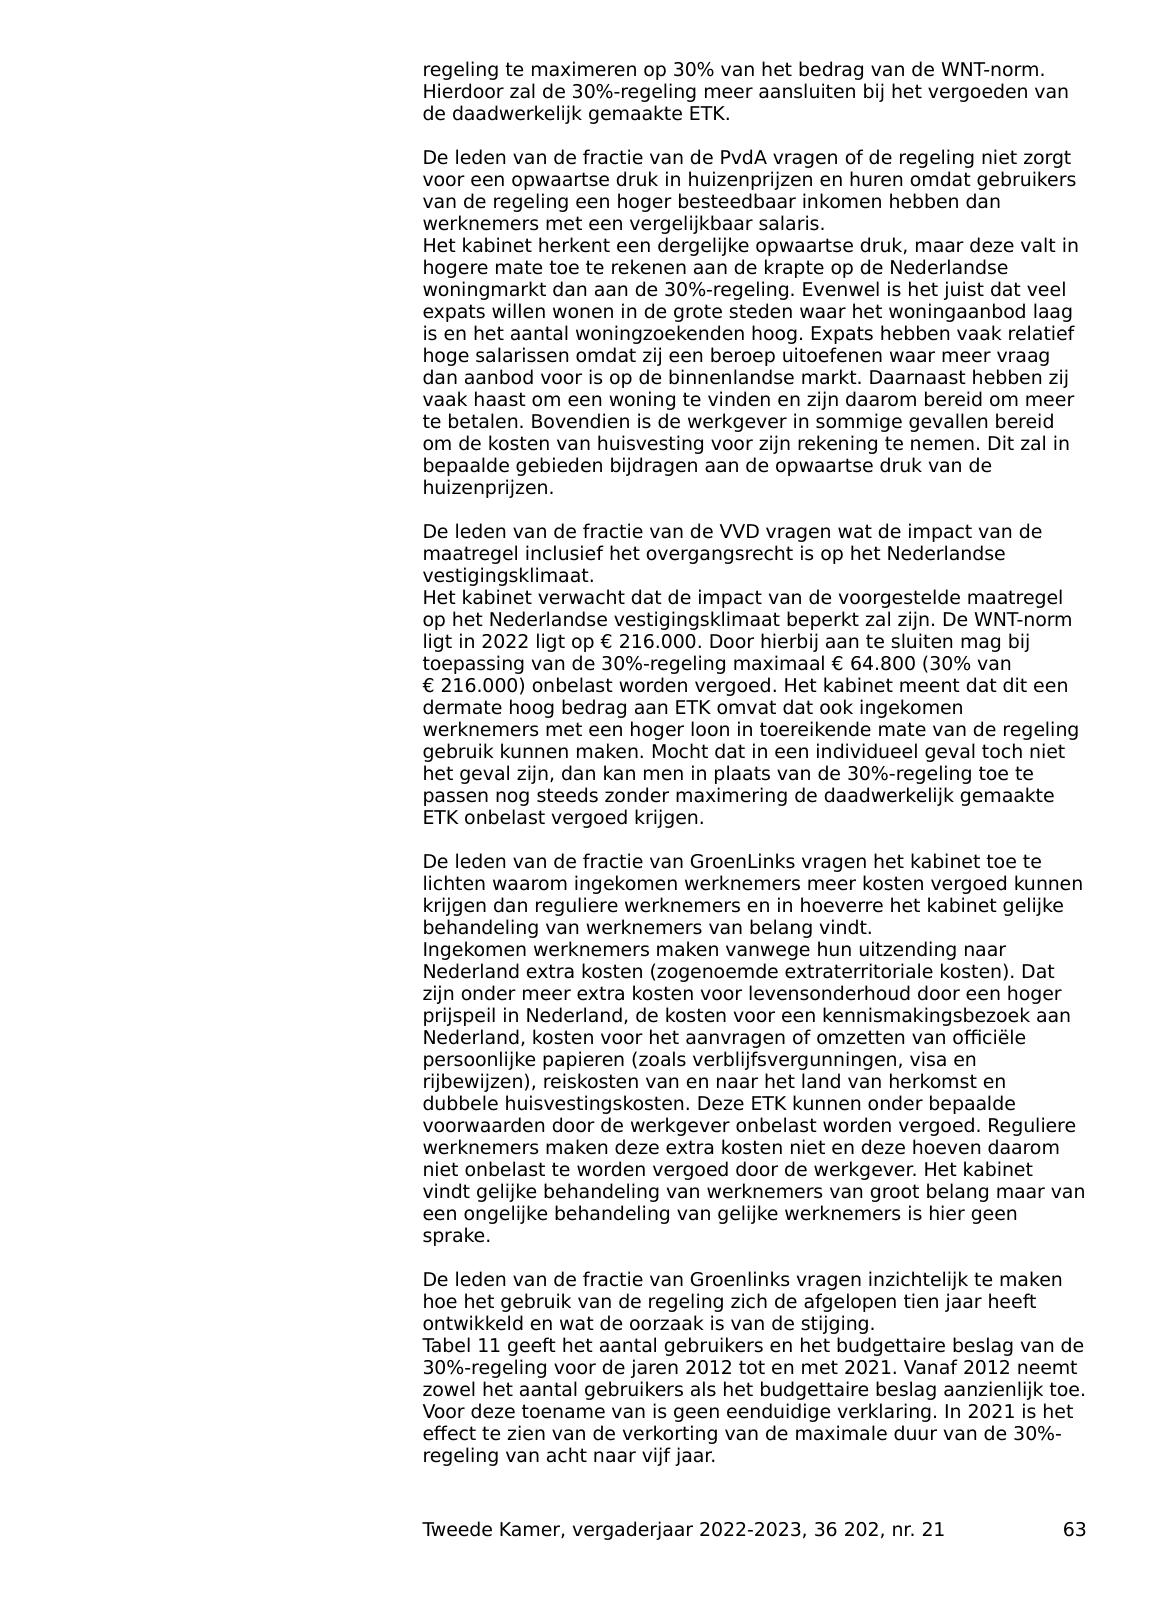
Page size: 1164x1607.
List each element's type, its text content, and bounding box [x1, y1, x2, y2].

text Tabel 11 geeft het aantal gebruikers en het budgettaire beslag van de 30%-regeling voor de jaren 2012 tot en met 2021. Vanaf 2012 neemt zowel het aantal gebruikers als het budgettaire beslag aanzienlijk toe. Voor deze toename van is geen eenduidige verklaring. In 2021 is het effect te zien van de verkorting van de maximale duur van de 30%-regeling van acht naar vijf jaar. [422, 1335, 1087, 1467]
text De leden van de fractie van de PvdA vragen of de regeling niet zorgt voor een opwaartse druk in huizenprijzen en huren omdat gebruikers van de regeling een hoger besteedbaar inkomen hebben dan werknemers met een vergelijkbaar salaris. [422, 147, 1087, 235]
text De leden van de fractie van GroenLinks vragen het kabinet toe te lichten waarom ingekomen werknemers meer kosten vergoed kunnen krijgen dan reguliere werknemers en in hoeverre het kabinet gelijke behandeling van werknemers van belang vindt. [422, 851, 1087, 939]
text De leden van de fractie van Groenlinks vragen inzichtelijk te maken hoe het gebruik van de regeling zich de afgelopen tien jaar heeft ontwikkeld en wat de oorzaak is van de stijging. [422, 1269, 1087, 1335]
text Het kabinet herkent een dergelijke opwaartse druk, maar deze valt in hogere mate toe te rekenen aan de krapte op de Nederlandse woningmarkt dan aan de 30%-regeling. Evenwel is het juist dat veel expats willen wonen in de grote steden waar het woningaanbod laag is en het aantal woningzoekenden hoog. Expats hebben vaak relatief hoge salarissen omdat zij een beroep uitoefenen waar meer vraag dan aanbod voor is op de binnenlandse markt. Daarnaast hebben zij vaak haast om een woning te vinden en zijn daarom bereid om meer te betalen. Bovendien is de werkgever in sommige gevallen bereid om de kosten van huisvesting voor zijn rekening te nemen. Dit zal in bepaalde gebieden bijdragen aan de opwaartse druk van de huizenprijzen. [422, 235, 1087, 499]
text regeling te maximeren op 30% van het bedrag van de WNT-norm. Hierdoor zal de 30%-regeling meer aansluiten bij het vergoeden van de daadwerkelijk gemaakte ETK. [422, 59, 1087, 125]
text Het kabinet verwacht dat de impact van de voorgestelde maatregel op het Nederlandse vestigingsklimaat beperkt zal zijn. De WNT-norm ligt in 2022 ligt op € 216.000. Door hierbij aan te sluiten mag bij toepassing van de 30%-regeling maximaal € 64.800 (30% van € 216.000) onbelast worden vergoed. Het kabinet meent dat dit een dermate hoog bedrag aan ETK omvat dat ook ingekomen werknemers met een hoger loon in toereikende mate van de regeling gebruik kunnen maken. Mocht dat in een individueel geval toch niet het geval zijn, dan kan men in plaats van de 30%-regeling toe te passen nog steeds zonder maximering de daadwerkelijk gemaakte ETK onbelast vergoed krijgen. [422, 587, 1087, 829]
text De leden van de fractie van de VVD vragen wat de impact van de maatregel inclusief het overgangsrecht is op het Nederlandse vestigingsklimaat. [422, 521, 1087, 587]
text Ingekomen werknemers maken vanwege hun uitzending naar Nederland extra kosten (zogenoemde extraterritoriale kosten). Dat zijn onder meer extra kosten voor levensonderhoud door een hoger prijspeil in Nederland, de kosten voor een kennismakingsbezoek aan Nederland, kosten voor het aanvragen of omzetten van officiële persoonlijke papieren (zoals verblijfsvergunningen, visa en rijbewijzen), reiskosten van en naar het land van herkomst en dubbele huisvestingskosten. Deze ETK kunnen onder bepaalde voorwaarden door de werkgever onbelast worden vergoed. Reguliere werknemers maken deze extra kosten niet en deze hoeven daarom niet onbelast te worden vergoed door de werkgever. Het kabinet vindt gelijke behandeling van werknemers van groot belang maar van een ongelijke behandeling van gelijke werknemers is hier geen sprake. [422, 939, 1087, 1247]
